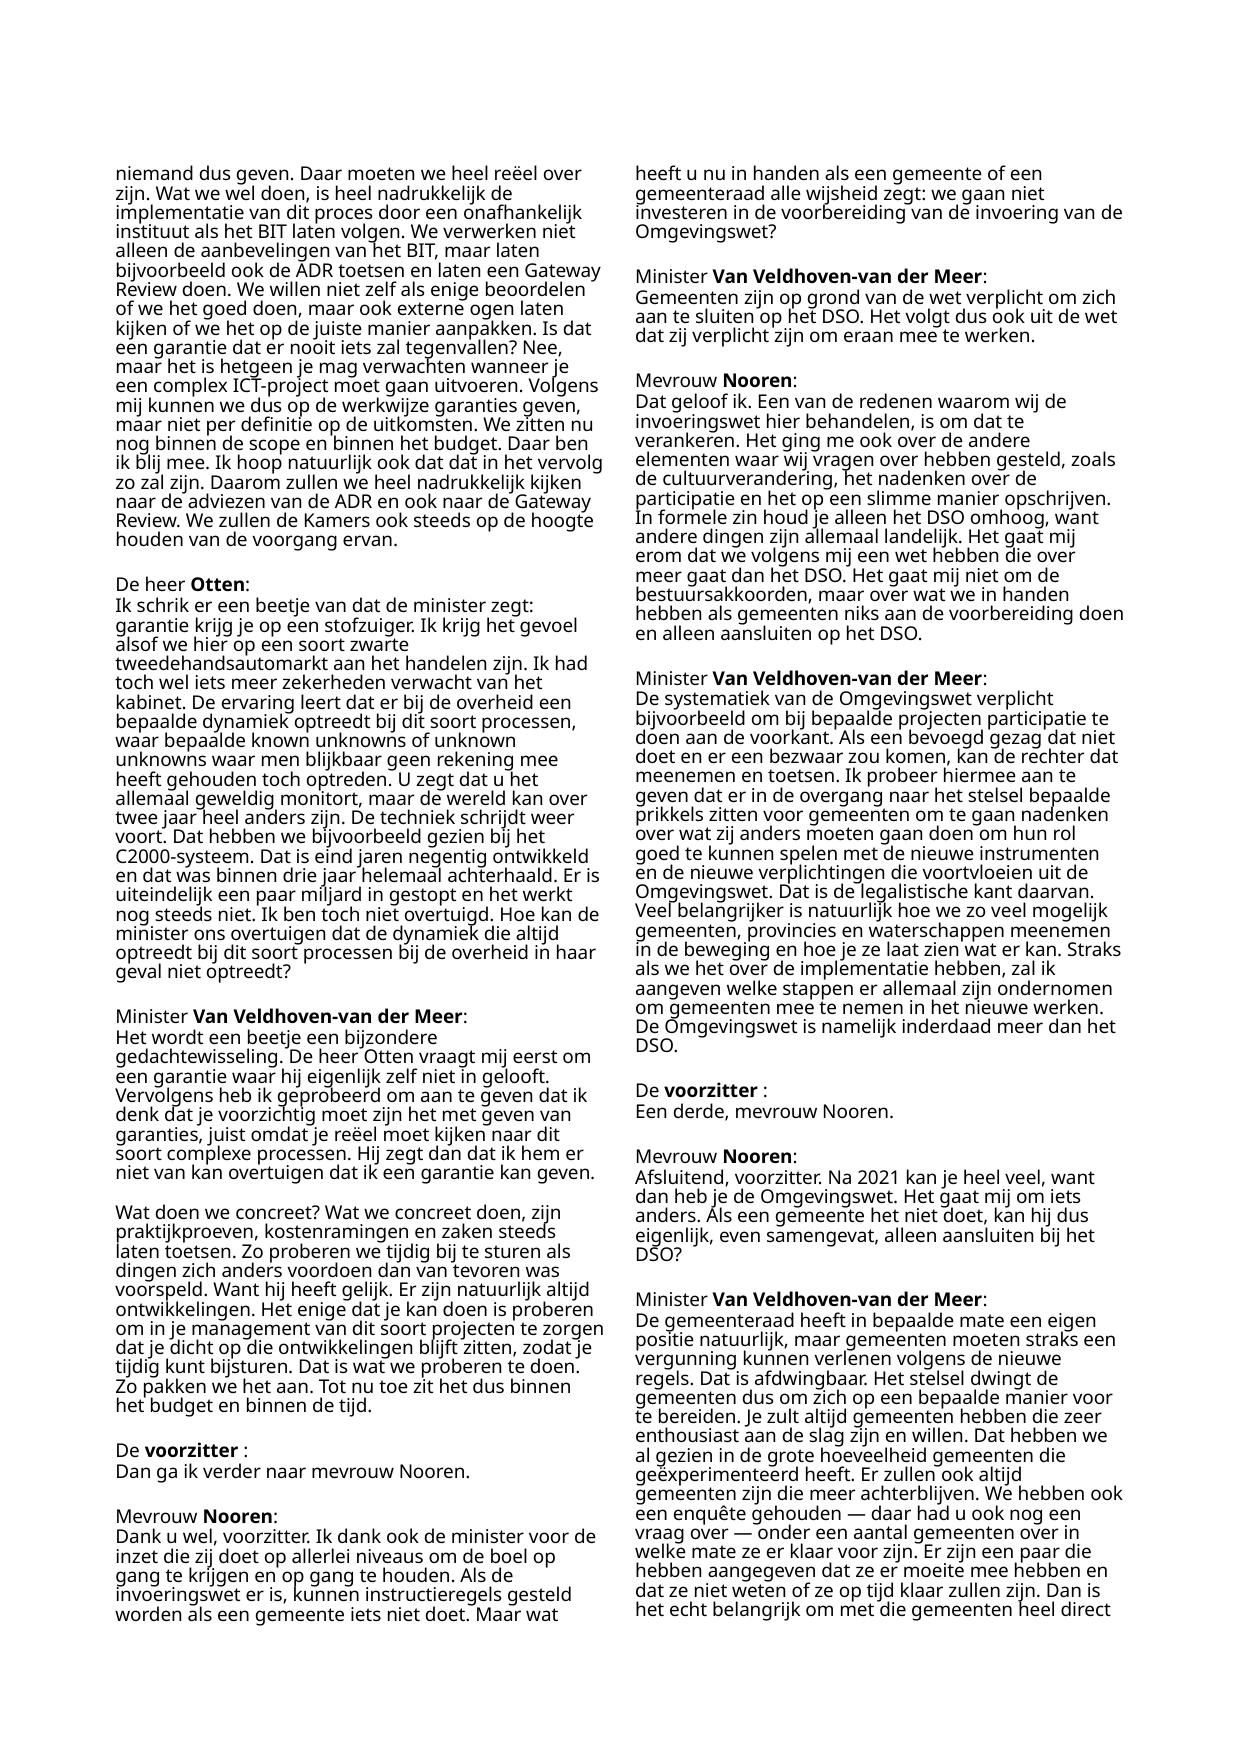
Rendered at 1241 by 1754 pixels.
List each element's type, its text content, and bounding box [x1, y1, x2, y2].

text Dan ga ik verder naar mevrouw Nooren. [115, 1463, 605, 1482]
text Mevrouw Nooren: [115, 1503, 605, 1528]
text Afsluitend, voorzitter. Na 2021 kan je heel veel, want dan heb je de Omgevingswet. Het gaat mij om iets anders. Als een gemeente het niet doet, kan hij dus eigenlijk, even samengevat, alleen aansluiten bij het DSO? [635, 1169, 1125, 1265]
text Mevrouw Nooren: [635, 1143, 1125, 1169]
text Het wordt een beetje een bijzondere gedachtewisseling. De heer Otten vraagt mij eerst om een garantie waar hij eigenlijk zelf niet in gelooft. Vervolgens heb ik geprobeerd om aan te geven dat ik denk dat je voorzichtig moet zijn het met geven van garanties, juist omdat je reëel moet kijken naar dit soort complexe processen. Hij zegt dan dat ik hem er niet van kan overtuigen dat ik een garantie kan geven. [115, 1029, 605, 1183]
text Dank u wel, voorzitter. Ik dank ook de minister voor de inzet die zij doet op allerlei niveaus om de boel op gang te krijgen en op gang te houden. Als de invoeringswet er is, kunnen instructieregels gesteld worden als een gemeente iets niet doet. Maar wat [115, 1528, 605, 1625]
text Dat geloof ik. Een van de redenen waarom wij de invoeringswet hier behandelen, is om dat te verankeren. Het ging me ook over de andere elementen waar wij vragen over hebben gesteld, zoals de cultuurverandering, het nadenken over de participatie en het op een slimme manier opschrijven. In formele zin houd je alleen het DSO omhoog, want andere dingen zijn allemaal landelijk. Het gaat mij erom dat we volgens mij een wet hebben die over meer gaat dan het DSO. Het gaat mij niet om de bestuursakkoorden, maar over wat we in handen hebben als gemeenten niks aan de voorbereiding doen en alleen aansluiten op het DSO. [635, 393, 1125, 644]
text Minister Van Veldhoven-van der Meer: [635, 665, 1125, 690]
text Een derde, mevrouw Nooren. [635, 1103, 1125, 1122]
text heeft u nu in handen als een gemeente of een gemeenteraad alle wijsheid zegt: we gaan niet investeren in de voorbereiding van de invoering van de Omgevingswet? [635, 165, 1125, 242]
text Wat doen we concreet? Wat we concreet doen, zijn praktijkproeven, kostenramingen en zaken steeds laten toetsen. Zo proberen we tijdig bij te sturen als dingen zich anders voordoen dan van tevoren was voorspeld. Want hij heeft gelijk. Er zijn natuurlijk altijd ontwikkelingen. Het enige dat je kan doen is proberen om in je management van dit soort projecten te zorgen dat je dicht op die ontwikkelingen blijft zitten, zodat je tijdig kunt bijsturen. Dat is wat we proberen te doen. Zo pakken we het aan. Tot nu toe zit het dus binnen het budget en binnen de tijd. [115, 1204, 605, 1416]
text niemand dus geven. Daar moeten we heel reëel over zijn. Wat we wel doen, is heel nadrukkelijk de implementatie van dit proces door een onafhankelijk instituut als het BIT laten volgen. We verwerken niet alleen de aanbevelingen van het BIT, maar laten bijvoorbeeld ook de ADR toetsen en laten een Gateway Review doen. We willen niet zelf als enige beoordelen of we het goed doen, maar ook externe ogen laten kijken of we het op de juiste manier aanpakken. Is dat een garantie dat er nooit iets zal tegenvallen? Nee, maar het is hetgeen je mag verwachten wanneer je een complex ICT-project moet gaan uitvoeren. Volgens mij kunnen we dus op de werkwijze garanties geven, maar niet per definitie op de uitkomsten. We zitten nu nog binnen de scope en binnen het budget. Daar ben ik blij mee. Ik hoop natuurlijk ook dat dat in het vervolg zo zal zijn. Daarom zullen we heel nadrukkelijk kijken naar de adviezen van de ADR en ook naar de Gateway Review. We zullen de Kamers ook steeds op de hoogte houden van de voorgang ervan. [115, 165, 605, 551]
text De heer Otten: [115, 572, 605, 597]
text Minister Van Veldhoven-van der Meer: [115, 1003, 605, 1029]
text De voorzitter : [635, 1077, 1125, 1103]
text De voorzitter : [115, 1437, 605, 1463]
text Gemeenten zijn op grond van de wet verplicht om zich aan te sluiten op het DSO. Het volgt dus ook uit de wet dat zij verplicht zijn om eraan mee te werken. [635, 289, 1125, 347]
text Minister Van Veldhoven-van der Meer: [635, 263, 1125, 289]
text Minister Van Veldhoven-van der Meer: [635, 1286, 1125, 1312]
text Mevrouw Nooren: [635, 368, 1125, 393]
text De gemeenteraad heeft in bepaalde mate een eigen positie natuurlijk, maar gemeenten moeten straks een vergunning kunnen verlenen volgens de nieuwe regels. Dat is afdwingbaar. Het stelsel dwingt de gemeenten dus om zich op een bepaalde manier voor te bereiden. Je zult altijd gemeenten hebben die zeer enthousiast aan de slag zijn en willen. Dat hebben we al gezien in de grote hoeveelheid gemeenten die geëxperimenteerd heeft. Er zullen ook altijd gemeenten zijn die meer achterblijven. We hebben ook een enquête gehouden — daar had u ook nog een vraag over — onder een aantal gemeenten over in welke mate ze er klaar voor zijn. Er zijn een paar die hebben aangegeven dat ze er moeite mee hebben en dat ze niet weten of ze op tijd klaar zullen zijn. Dan is het echt belangrijk om met die gemeenten heel direct [635, 1312, 1125, 1620]
text De systematiek van de Omgevingswet verplicht bijvoorbeeld om bij bepaalde projecten participatie te doen aan de voorkant. Als een bevoegd gezag dat niet doet en er een bezwaar zou komen, kan de rechter dat meenemen en toetsen. Ik probeer hiermee aan te geven dat er in de overgang naar het stelsel bepaalde prikkels zitten voor gemeenten om te gaan nadenken over wat zij anders moeten gaan doen om hun rol goed te kunnen spelen met de nieuwe instrumenten en de nieuwe verplichtingen die voortvloeien uit de Omgevingswet. Dat is de legalistische kant daarvan. Veel belangrijker is natuurlijk hoe we zo veel mogelijk gemeenten, provincies en waterschappen meenemen in de beweging en hoe je ze laat zien wat er kan. Straks als we het over de implementatie hebben, zal ik aangeven welke stappen er allemaal zijn ondernomen om gemeenten mee te nemen in het nieuwe werken. De Omgevingswet is namelijk inderdaad meer dan het DSO. [635, 690, 1125, 1057]
text Ik schrik er een beetje van dat de minister zegt: garantie krijg je op een stofzuiger. Ik krijg het gevoel alsof we hier op een soort zwarte tweedehandsautomarkt aan het handelen zijn. Ik had toch wel iets meer zekerheden verwacht van het kabinet. De ervaring leert dat er bij de overheid een bepaalde dynamiek optreedt bij dit soort processen, waar bepaalde known unknowns of unknown unknowns waar men blijkbaar geen rekening mee heeft gehouden toch optreden. U zegt dat u het allemaal geweldig monitort, maar de wereld kan over twee jaar heel anders zijn. De techniek schrijdt weer voort. Dat hebben we bijvoorbeeld gezien bij het C2000-systeem. Dat is eind jaren negentig ontwikkeld en dat was binnen drie jaar helemaal achterhaald. Er is uiteindelijk een paar miljard in gestopt en het werkt nog steeds niet. Ik ben toch niet overtuigd. Hoe kan de minister ons overtuigen dat de dynamiek die altijd optreedt bij dit soort processen bij de overheid in haar geval niet optreedt? [115, 597, 605, 983]
